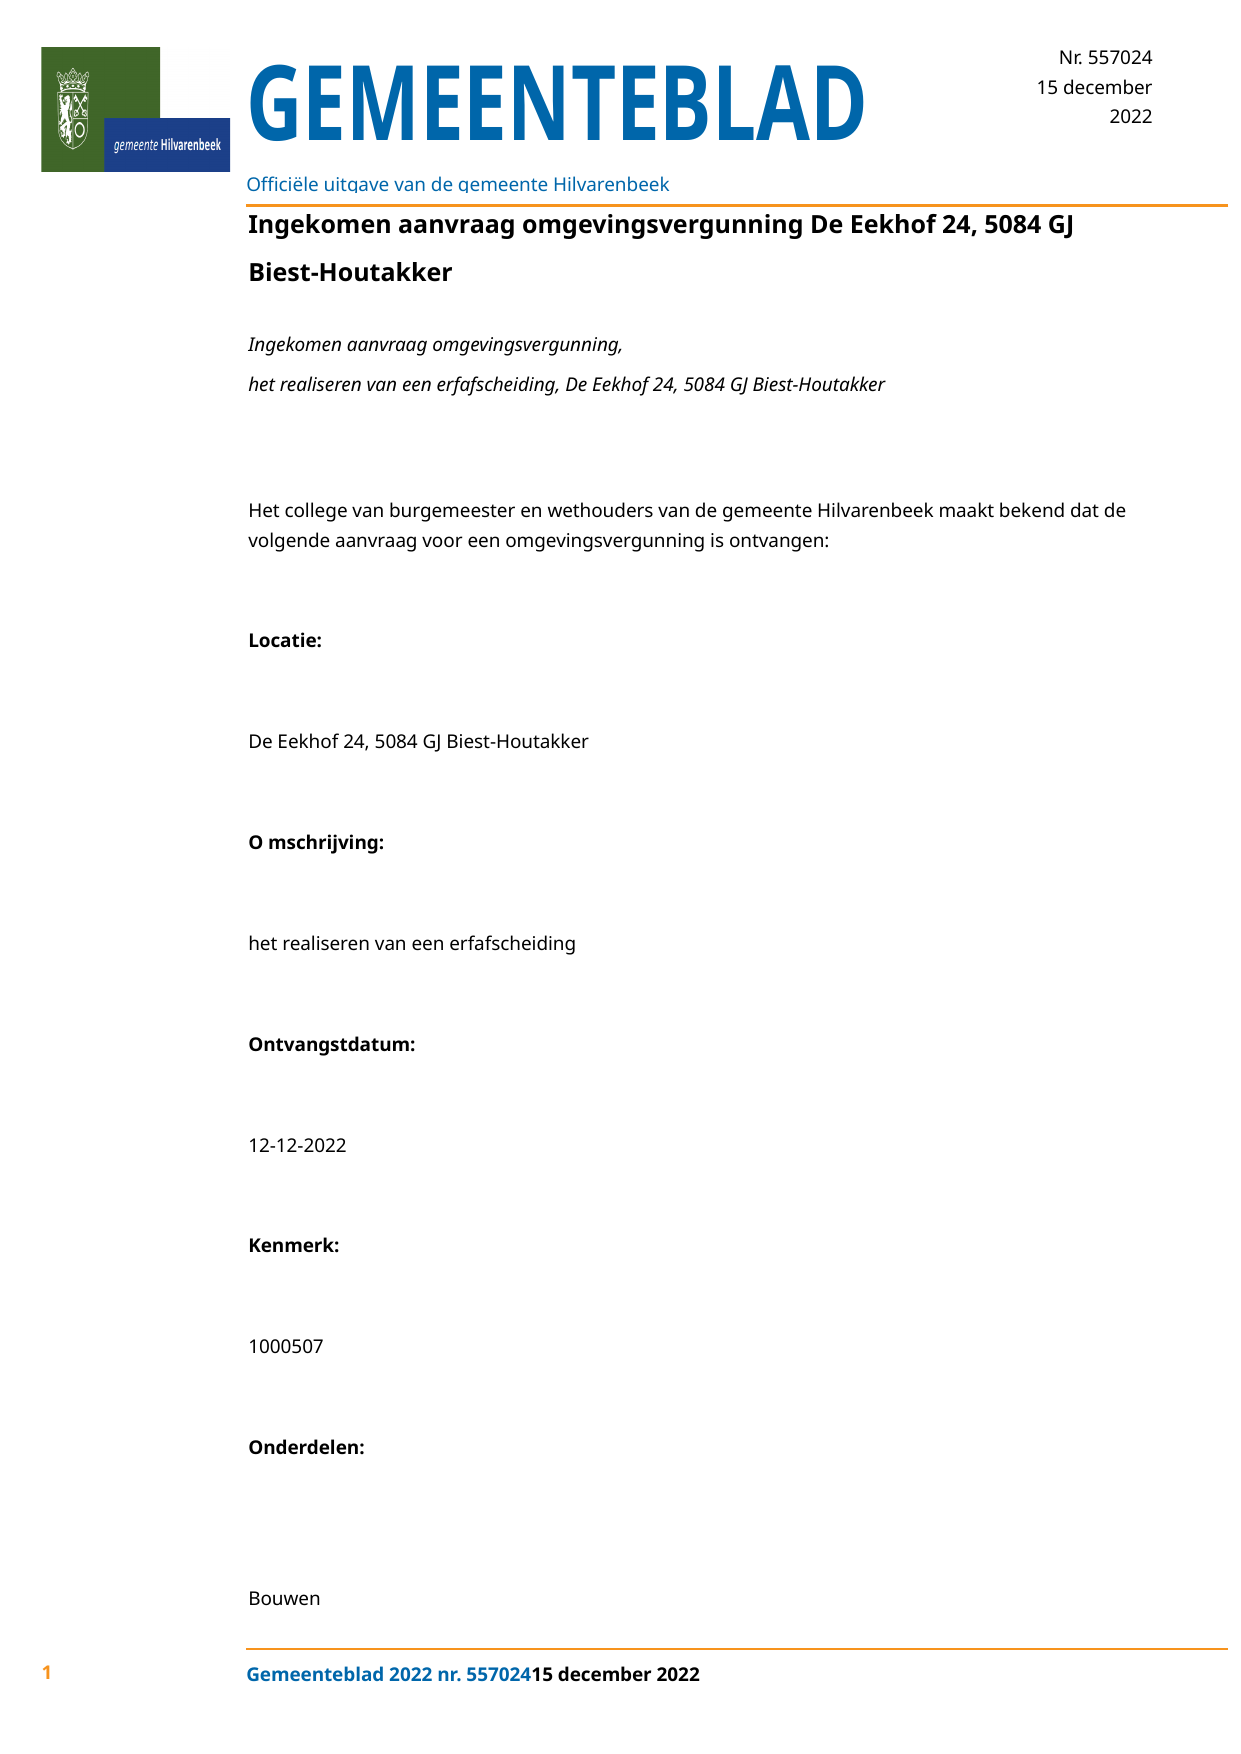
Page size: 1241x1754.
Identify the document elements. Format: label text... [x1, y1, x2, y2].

text O mschrijving: [248, 829, 1152, 855]
text De Eekhof 24, 5084 GJ Biest-Houtakker [248, 728, 1152, 754]
text Ingekomen aanvraag omgevingsvergunning De Eekhof 24, 5084 GJ Biest-Houtakker [248, 207, 1152, 288]
text het realiseren van een erfafscheiding [248, 930, 1152, 956]
text Het college van burgemeester en wethouders van de gemeente Hilvarenbeek maakt bekend dat de volgende aanvraag voor een omgevingsvergunning is ontvangen: [248, 497, 1152, 553]
text Onderdelen: [248, 1434, 1152, 1460]
text Ingekomen aanvraag omgevingsvergunning, [248, 331, 1152, 357]
text Bouwen [248, 1586, 1152, 1611]
text het realiseren van een erfafscheiding, De Eekhof 24, 5084 GJ Biest-Houtakker [248, 371, 1152, 396]
text Locatie: [248, 628, 1152, 653]
text Ontvangstdatum: [248, 1031, 1152, 1057]
text 1000507 [248, 1333, 1152, 1359]
picture [41, 47, 231, 172]
text 12-12-2022 [248, 1132, 1152, 1158]
text Kenmerk: [248, 1233, 1152, 1258]
